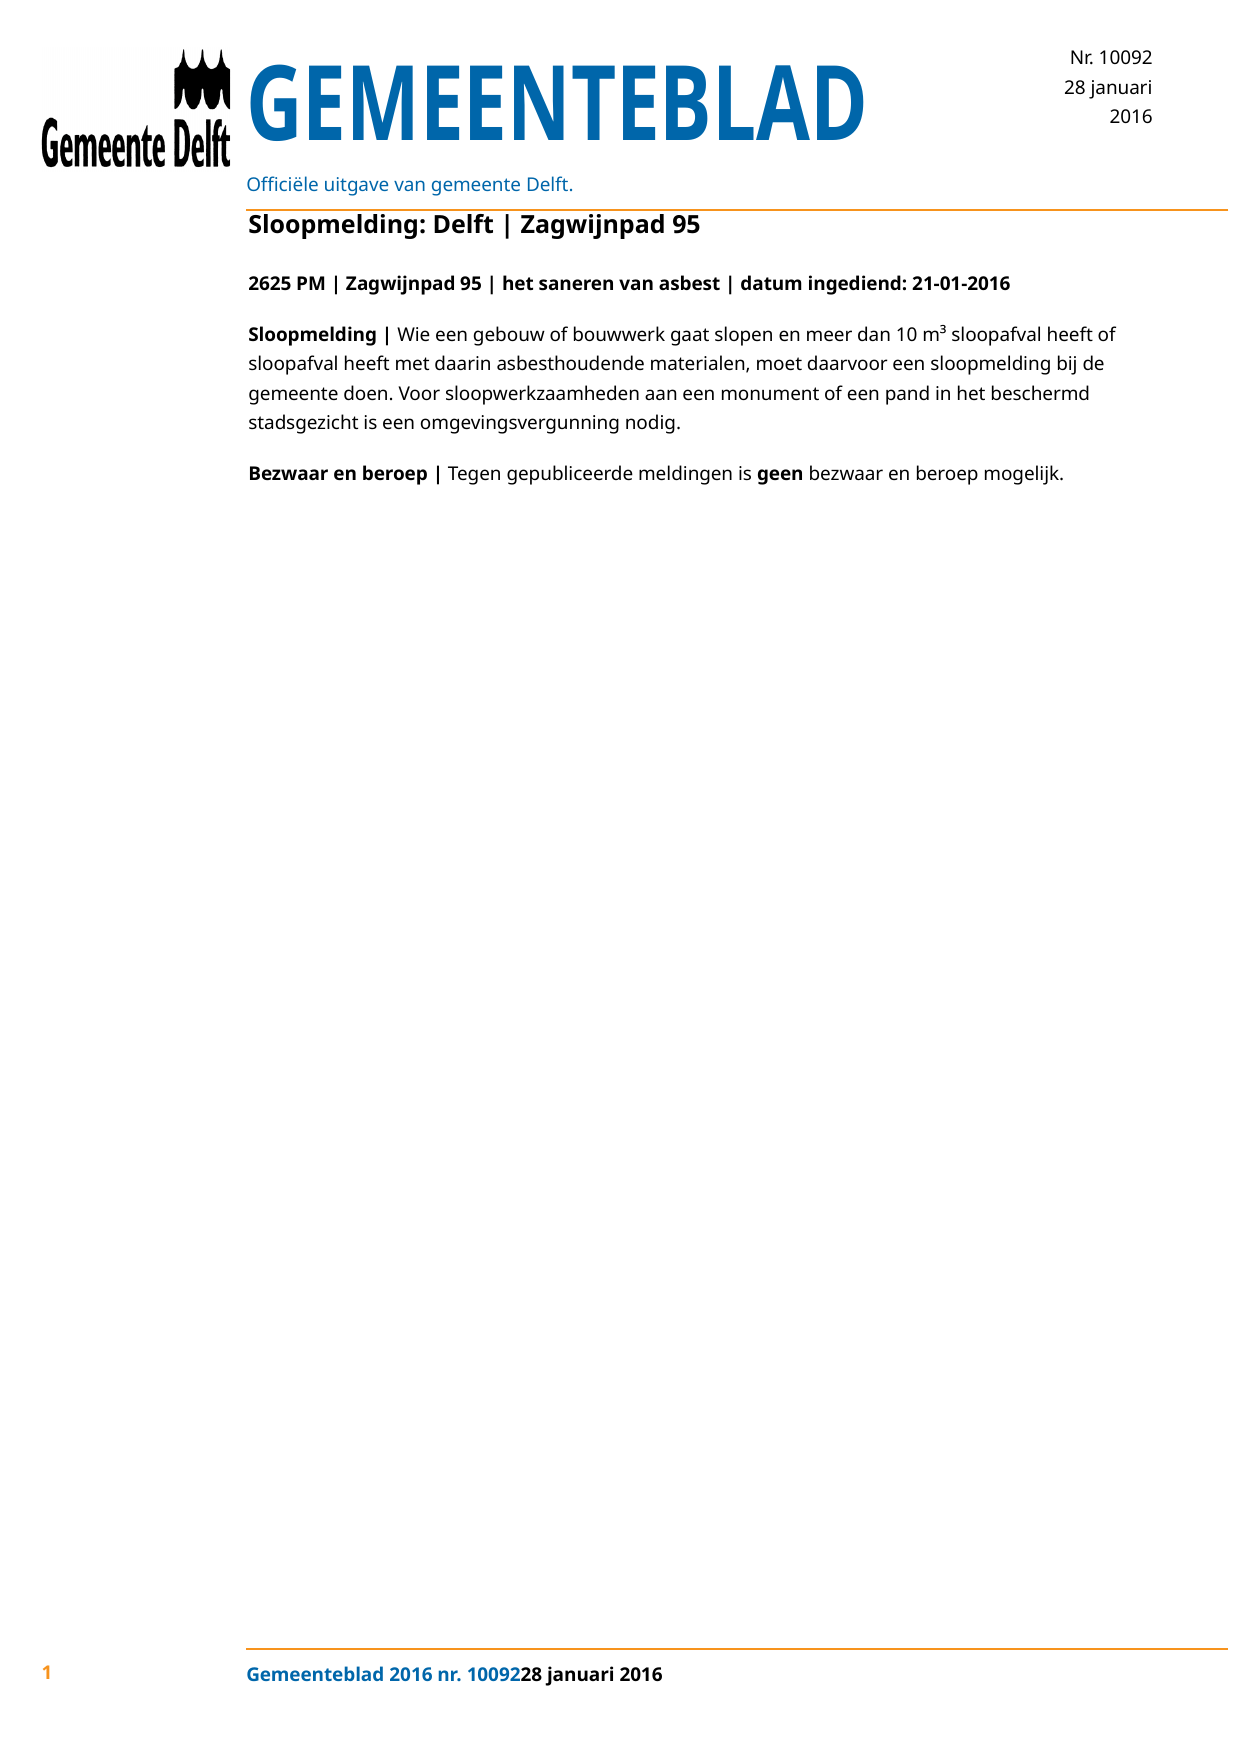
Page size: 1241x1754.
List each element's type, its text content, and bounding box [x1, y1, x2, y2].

text Sloopmelding | Wie een gebouw of bouwwerk gaat slopen en meer dan 10 m³ sloopafval heeft of sloopafval heeft met daarin asbesthoudende materialen, moet daarvoor een sloopmelding bij de gemeente doen. Voor sloopwerkzaamheden aan een monument of een pand in het beschermd stadsgezicht is een omgevingsvergunning nodig. [248, 321, 1152, 435]
picture [41, 47, 231, 172]
text Sloopmelding: Delft | Zagwijnpad 95 [248, 211, 1152, 241]
text Bezwaar en beroep | Tegen gepubliceerde meldingen is geen bezwaar en beroep mogelijk. [248, 460, 1152, 486]
text 2625 PM | Zagwijnpad 95 | het saneren van asbest | datum ingediend: 21-01-2016 [248, 270, 1152, 296]
